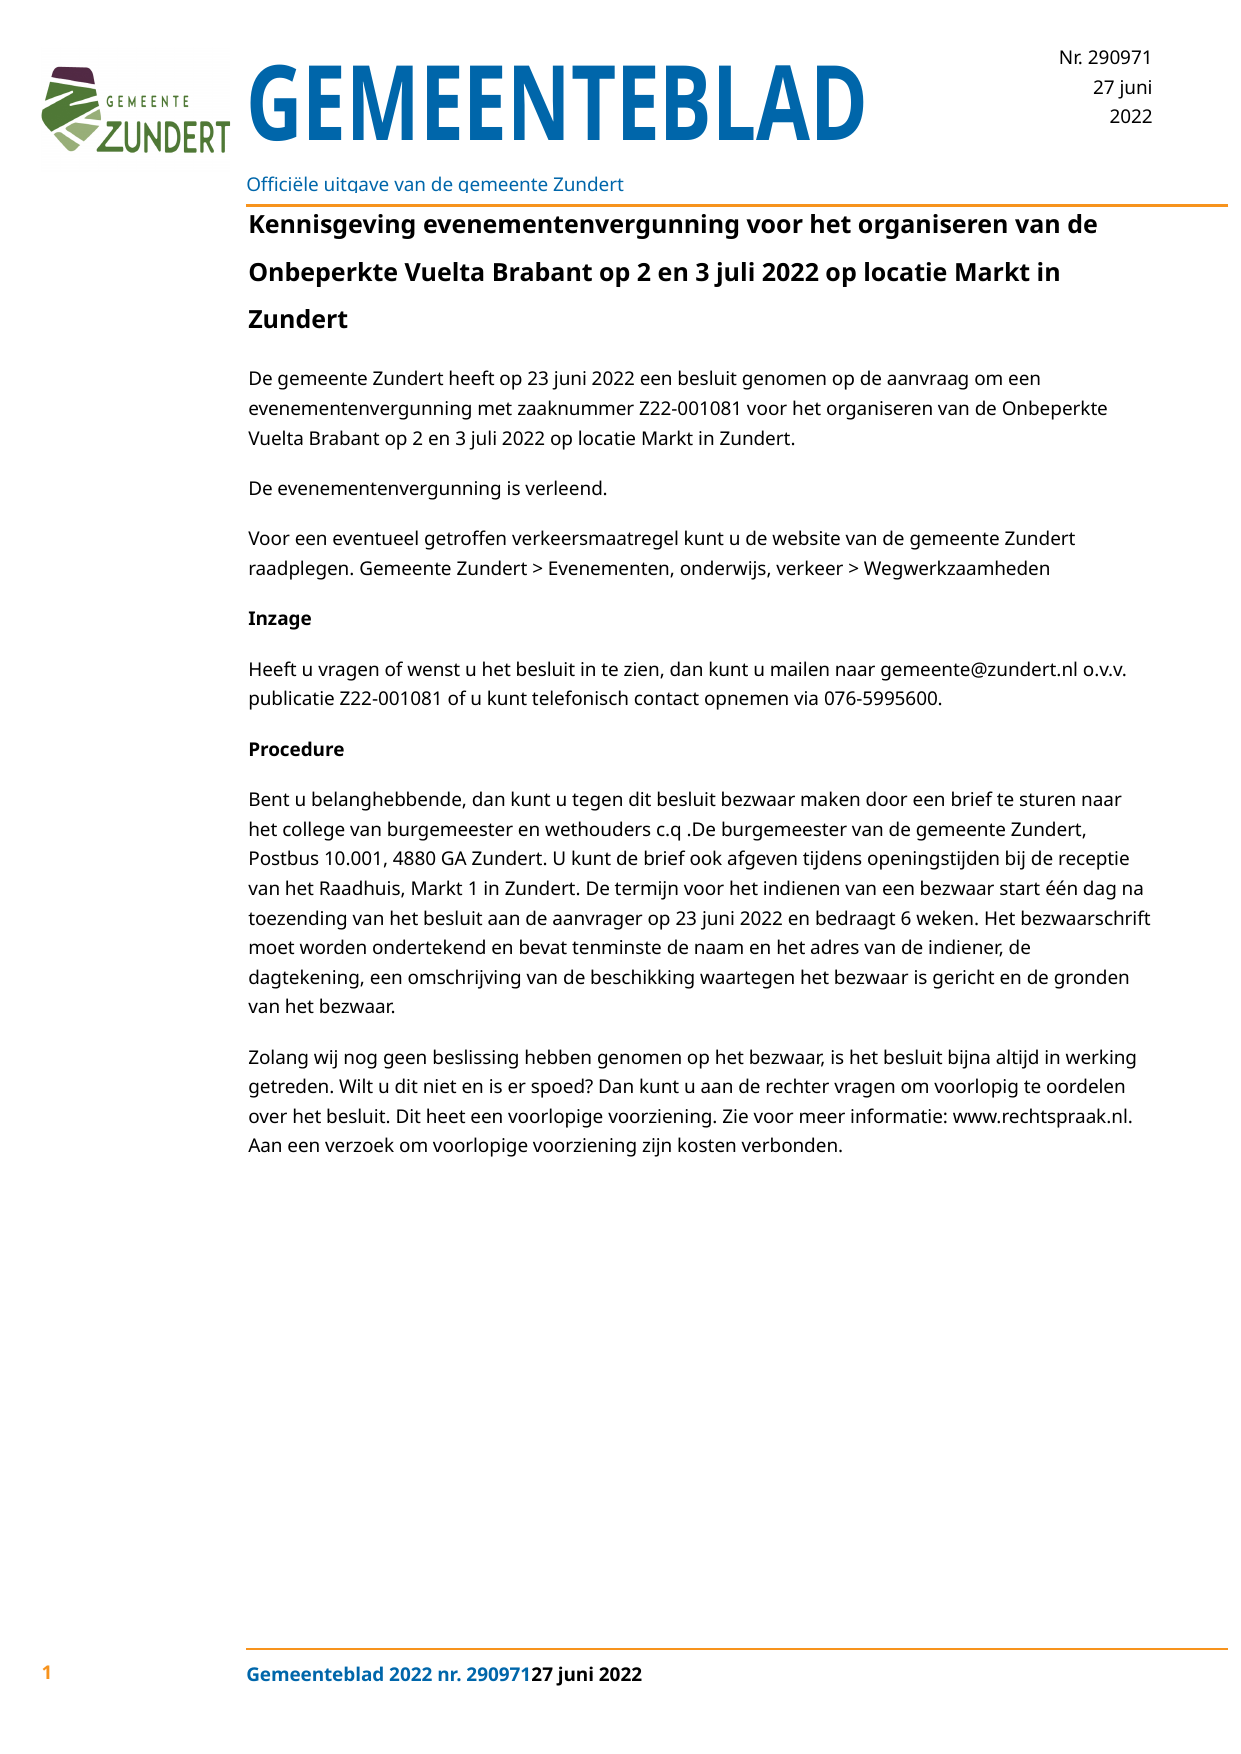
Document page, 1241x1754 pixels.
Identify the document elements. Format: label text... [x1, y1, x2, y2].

text Inzage [248, 606, 1152, 631]
text Procedure [248, 736, 1152, 762]
text Bent u belanghebbende, dan kunt u tegen dit besluit bezwaar maken door een brief te sturen naar het college van burgemeester en wethouders c.q .De burgemeester van de gemeente Zundert, Postbus 10.001, 4880 GA Zundert. U kunt de brief ook afgeven tijdens openingstijden bij de receptie van het Raadhuis, Markt 1 in Zundert. De termijn voor het indienen van een bezwaar start één dag na toezending van het besluit aan de aanvrager op 23 juni 2022 en bedraagt 6 weken. Het bezwaarschrift moet worden ondertekend en bevat tenminste de naam en het adres van de indiener, de dagtekening, een omschrijving van de beschikking waartegen het bezwaar is gericht en de gronden van het bezwaar. [248, 786, 1152, 1019]
picture [41, 47, 231, 172]
text Zolang wij nog geen beslissing hebben genomen op het bezwaar, is het besluit bijna altijd in werking getreden. Wilt u dit niet en is er spoed? Dan kunt u aan de rechter vragen om voorlopig te oordelen over het besluit. Dit heet een voorlopige voorziening. Zie voor meer informatie: www.rechtspraak.nl. Aan een verzoek om voorlopige voorziening zijn kosten verbonden. [248, 1044, 1152, 1158]
text De evenementenvergunning is verleend. [248, 475, 1152, 501]
text De gemeente Zundert heeft op 23 juni 2022 een besluit genomen op de aanvraag om een evenementenvergunning met zaaknummer Z22-001081 voor het organiseren van de Onbeperkte Vuelta Brabant op 2 en 3 juli 2022 op locatie Markt in Zundert. [248, 366, 1152, 450]
text Kennisgeving evenementenvergunning voor het organiseren van de Onbeperkte Vuelta Brabant op 2 en 3 juli 2022 op locatie Markt in Zundert [248, 207, 1152, 336]
text Voor een eventueel getroffen verkeersmaatregel kunt u de website van de gemeente Zundert raadplegen. Gemeente Zundert > Evenementen, onderwijs, verkeer > Wegwerkzaamheden [248, 526, 1152, 581]
text Heeft u vragen of wenst u het besluit in te zien, dan kunt u mailen naar gemeente@zundert.nl o.v.v. publicatie Z22-001081 of u kunt telefonisch contact opnemen via 076-5995600. [248, 656, 1152, 711]
